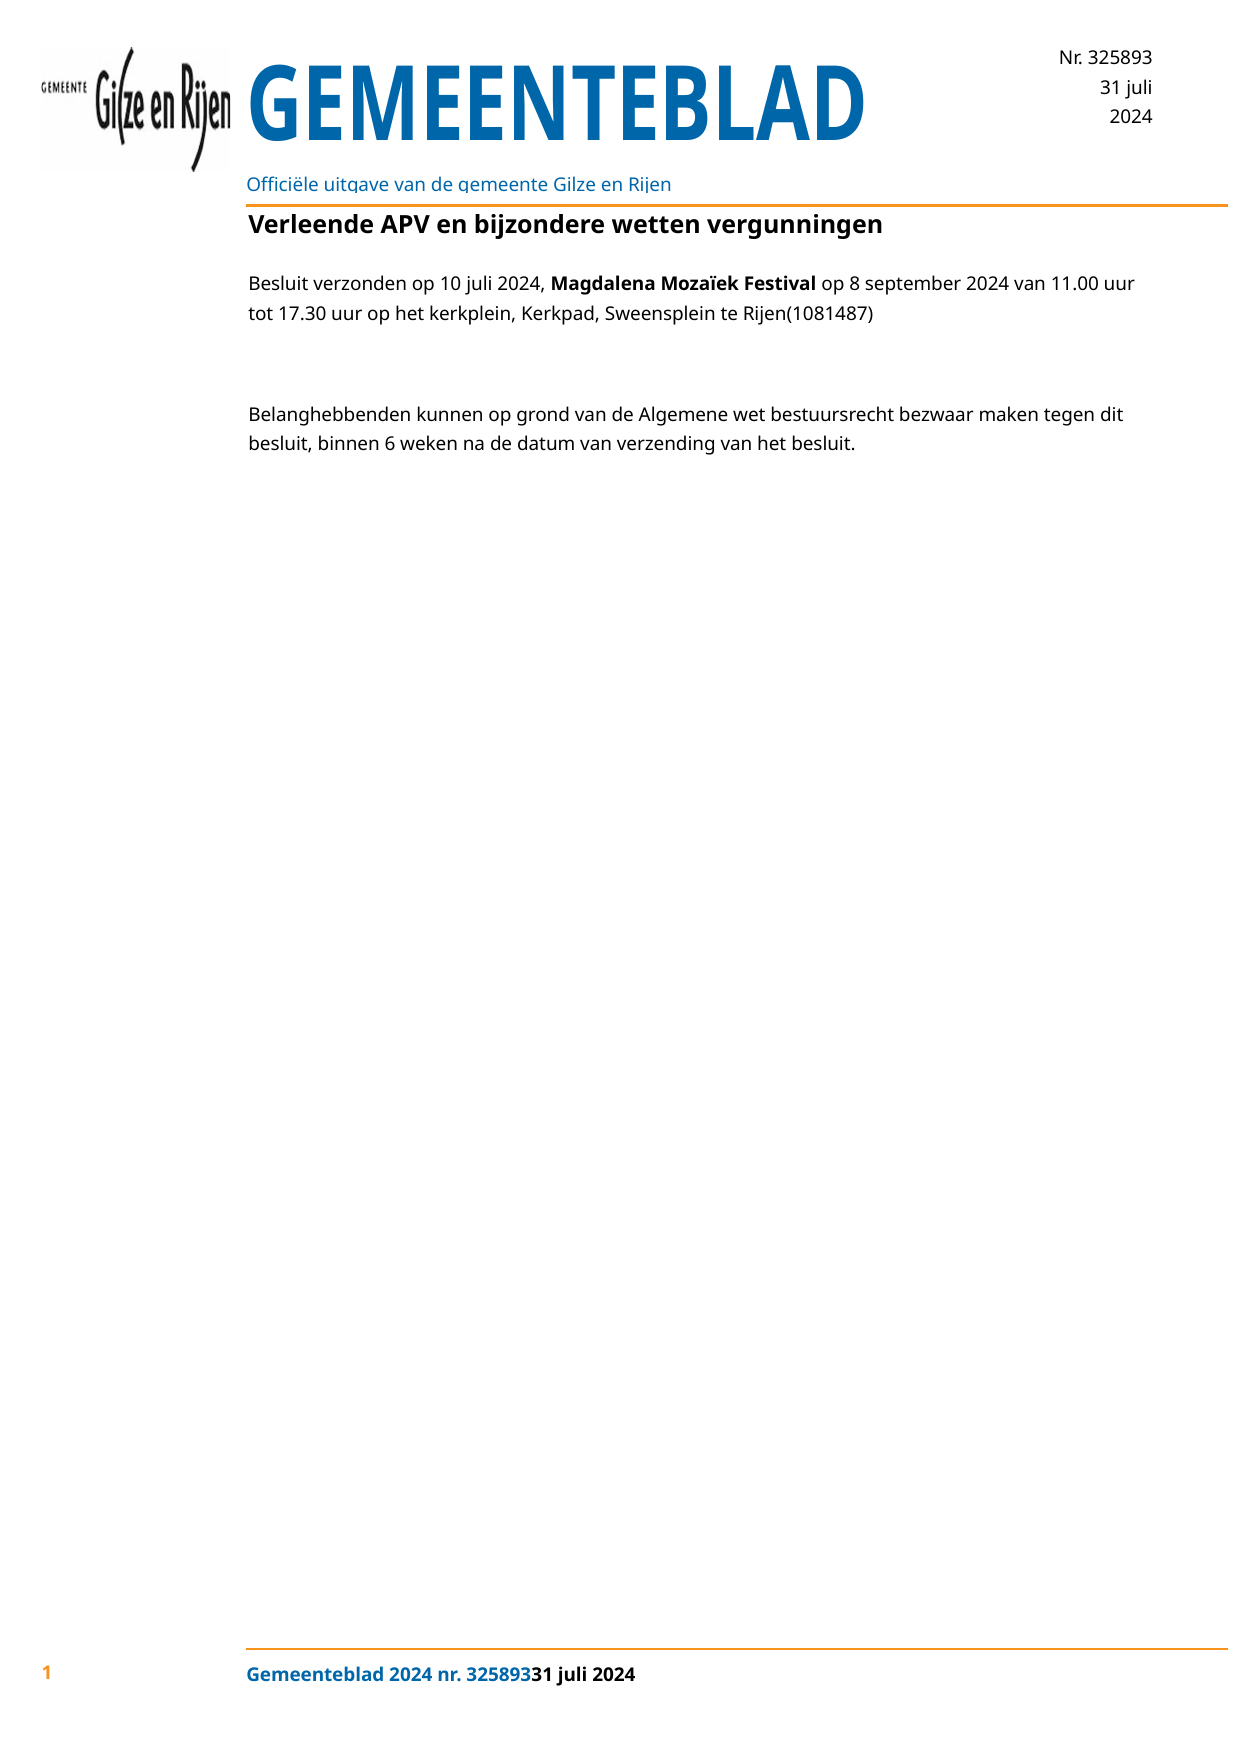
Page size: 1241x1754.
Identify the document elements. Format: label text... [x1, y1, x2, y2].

text Besluit verzonden op 10 juli 2024, Magdalena Mozaïek Festival op 8 september 2024 van 11.00 uur tot 17.30 uur op het kerkplein, Kerkpad, Sweensplein te Rijen(1081487) [248, 270, 1152, 326]
text Verleende APV en bijzondere wetten vergunningen [248, 207, 1152, 241]
text Belanghebbenden kunnen op grond van de Algemene wet bestuursrecht bezwaar maken tegen dit besluit, binnen 6 weken na de datum van verzending van het besluit. [248, 401, 1152, 456]
picture [41, 47, 231, 172]
